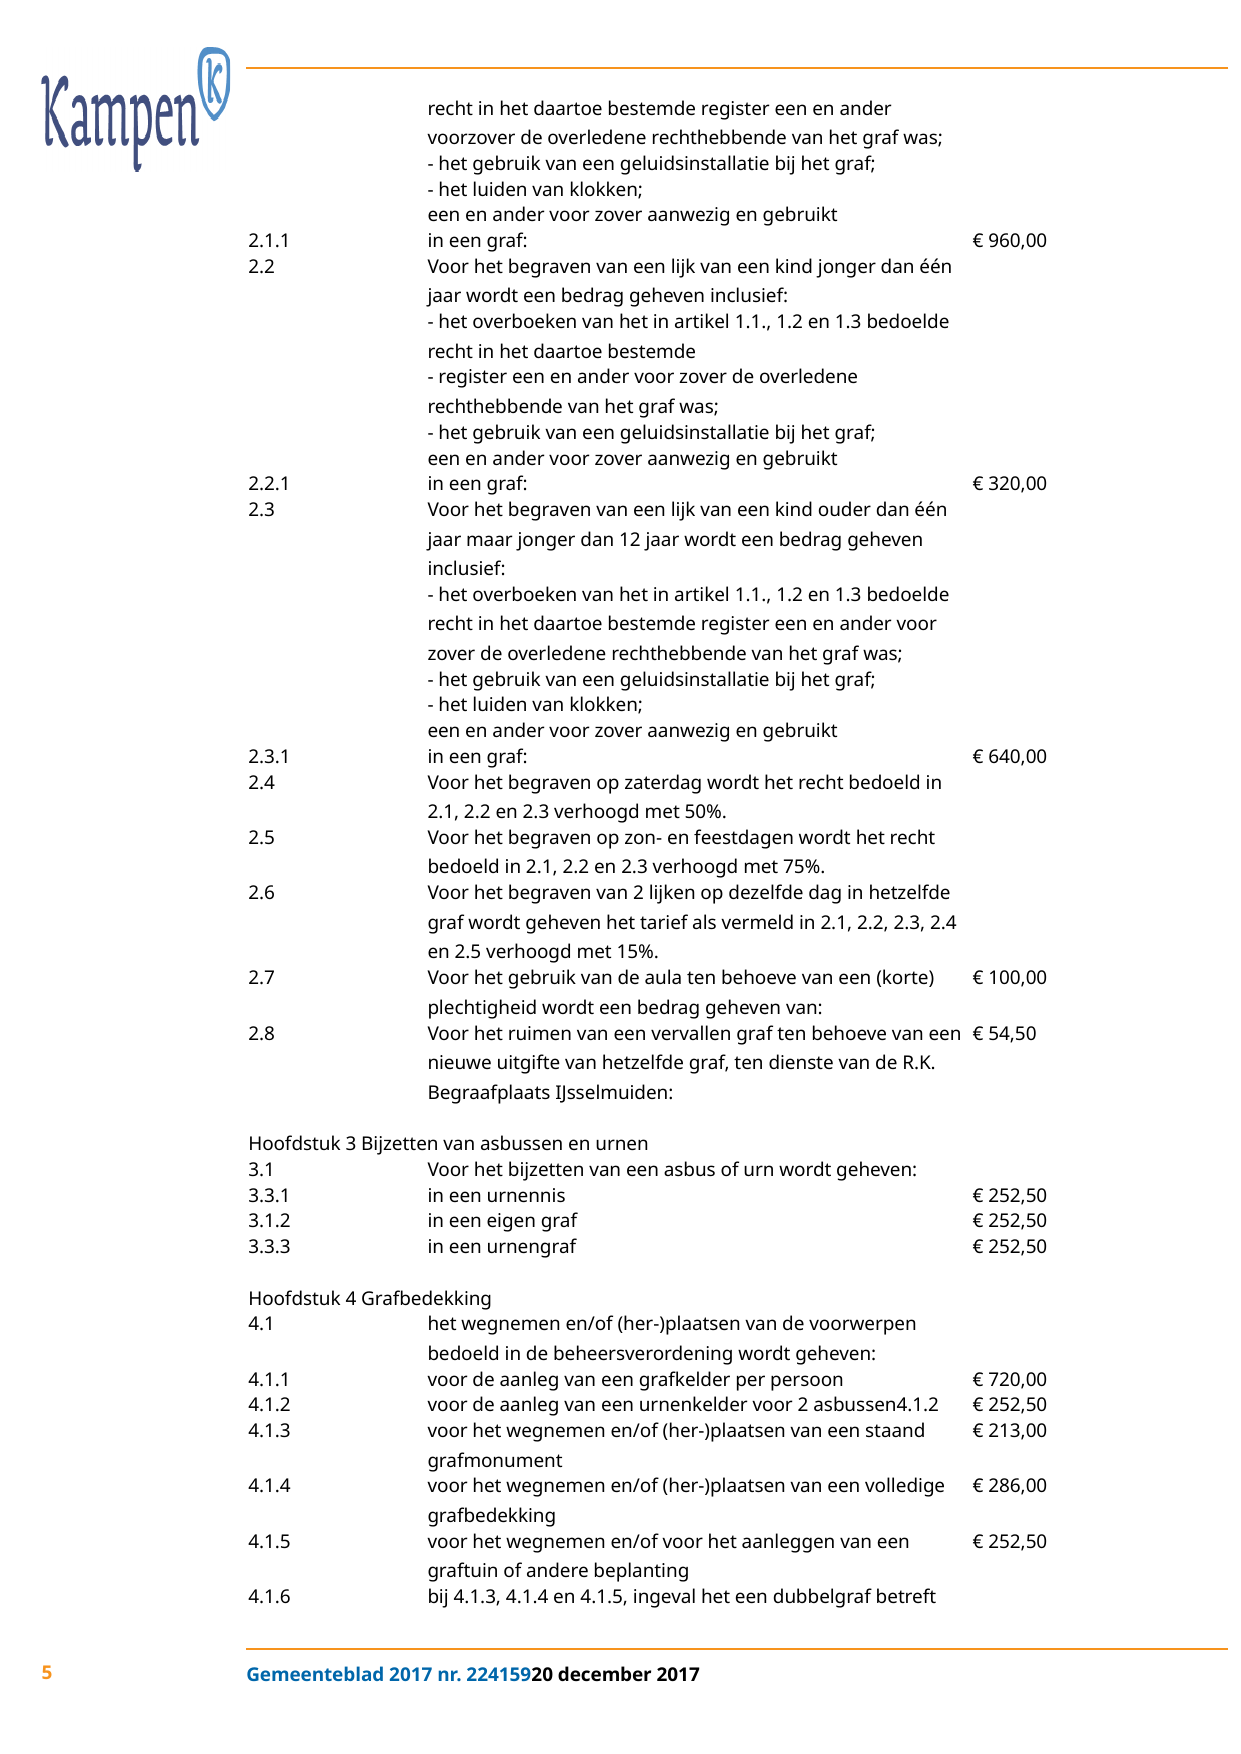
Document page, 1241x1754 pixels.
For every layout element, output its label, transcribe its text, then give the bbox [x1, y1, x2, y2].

table_cell 2.8 [248, 1020, 427, 1104]
table_cell [248, 150, 427, 176]
table_cell recht in het daartoe bestemde register een en ander voorzover de overledene rechthebbende van het graf was; [427, 95, 972, 150]
table_cell [973, 253, 1152, 308]
table_cell in een graf: [427, 470, 972, 496]
table_cell [973, 308, 1152, 364]
table_cell € 960,00 [973, 227, 1152, 253]
table_cell € 252,50 [973, 1182, 1152, 1207]
table_cell [973, 581, 1152, 666]
table_cell [973, 1310, 1152, 1366]
table_cell € 252,50 [973, 1233, 1152, 1259]
table_cell [973, 666, 1152, 692]
table_cell [973, 769, 1152, 824]
table_cell 4.1.1 [248, 1366, 427, 1391]
table_cell in een urnengraf [427, 1233, 972, 1259]
table_cell [973, 880, 1152, 964]
table_cell Voor het bijzetten van een asbus of urn wordt geheven: [427, 1156, 972, 1182]
table_cell 2.3 [248, 496, 427, 581]
table_cell - het luiden van klokken; [427, 176, 972, 202]
table_cell [248, 581, 427, 666]
picture [41, 47, 231, 172]
table_cell 2.5 [248, 824, 427, 879]
table_cell € 213,00 [973, 1417, 1152, 1472]
table_cell - het gebruik van een geluidsinstallatie bij het graf; [427, 666, 972, 692]
table_cell voor het wegnemen en/of (her-)plaatsen van een staand grafmonument [427, 1417, 972, 1472]
table_cell Voor het begraven van 2 lijken op dezelfde dag in hetzelfde graf wordt geheven het tarief als vermeld in 2.1, 2.2, 2.3, 2.4 en 2.5 verhoogd met 15%. [427, 880, 972, 964]
table_cell - het gebruik van een geluidsinstallatie bij het graf; [427, 150, 972, 176]
table_cell Voor het gebruik van de aula ten behoeve van een (korte) plechtigheid wordt een bedrag geheven van: [427, 964, 972, 1020]
table_cell € 286,00 [973, 1473, 1152, 1528]
table_cell 3.3.1 [248, 1182, 427, 1207]
table_cell een en ander voor zover aanwezig en gebruikt [427, 445, 972, 470]
table_cell - het overboeken van het in artikel 1.1., 1.2 en 1.3 bedoelde recht in het daartoe bestemde [427, 308, 972, 364]
table_cell 4.1.4 [248, 1473, 427, 1528]
table_cell [973, 202, 1152, 227]
table_cell een en ander voor zover aanwezig en gebruikt [427, 202, 972, 227]
table_cell [248, 666, 427, 692]
table_cell [248, 1259, 1152, 1285]
table_cell het wegnemen en/of (her-)plaatsen van de voorwerpen bedoeld in de beheersverordening wordt geheven: [427, 1310, 972, 1366]
table_cell € 100,00 [973, 964, 1152, 1020]
table_cell € 252,50 [973, 1391, 1152, 1417]
table_cell Voor het ruimen van een vervallen graf ten behoeve van een nieuwe uitgifte van hetzelfde graf, ten dienste van de R.K. Begraafplaats IJsselmuiden: [427, 1020, 972, 1104]
table_cell 3.1.2 [248, 1208, 427, 1233]
table_cell 4.1.5 [248, 1528, 427, 1583]
table_cell € 54,50 [973, 1020, 1152, 1104]
table_cell [248, 419, 427, 445]
table_cell Hoofdstuk 4 Grafbedekking [248, 1285, 972, 1310]
table_cell [248, 1105, 1152, 1130]
table_cell [973, 496, 1152, 581]
table_cell 2.2.1 [248, 470, 427, 496]
table_cell [973, 445, 1152, 470]
table_cell in een graf: [427, 743, 972, 769]
table_cell Voor het begraven op zaterdag wordt het recht bedoeld in 2.1, 2.2 en 2.3 verhoogd met 50%. [427, 769, 972, 824]
table_cell [248, 364, 427, 419]
table_cell 2.7 [248, 964, 427, 1020]
table_cell [248, 692, 427, 717]
table_cell - register een en ander voor zover de overledene rechthebbende van het graf was; [427, 364, 972, 419]
table_cell € 252,50 [973, 1208, 1152, 1233]
table_cell € 320,00 [973, 470, 1152, 496]
table_cell 2.1.1 [248, 227, 427, 253]
table_cell 2.3.1 [248, 743, 427, 769]
table_cell Voor het begraven op zon- en feestdagen wordt het recht bedoeld in 2.1, 2.2 en 2.3 verhoogd met 75%. [427, 824, 972, 879]
table_cell [973, 718, 1152, 743]
table_cell [248, 308, 427, 364]
table_cell [973, 1130, 1152, 1156]
table_cell [973, 1285, 1152, 1310]
table_cell voor het wegnemen en/of voor het aanleggen van een graftuin of andere beplanting [427, 1528, 972, 1583]
table_cell [973, 824, 1152, 879]
table_cell 4.1.2 [248, 1391, 427, 1417]
table_cell [248, 718, 427, 743]
table_cell [248, 176, 427, 202]
table_cell 4.1 [248, 1310, 427, 1366]
table_cell [248, 202, 427, 227]
table_cell € 640,00 [973, 743, 1152, 769]
table_cell 2.4 [248, 769, 427, 824]
table_cell [973, 150, 1152, 176]
table_cell [973, 1583, 1152, 1609]
table_cell een en ander voor zover aanwezig en gebruikt [427, 718, 972, 743]
table_cell [973, 692, 1152, 717]
table_cell - het luiden van klokken; [427, 692, 972, 717]
table_cell in een urnennis [427, 1182, 972, 1207]
table_cell 3.3.3 [248, 1233, 427, 1259]
table_cell € 720,00 [973, 1366, 1152, 1391]
table_cell Hoofdstuk 3 Bijzetten van asbussen en urnen [248, 1130, 972, 1156]
table_cell [973, 1156, 1152, 1182]
table_cell voor de aanleg van een grafkelder per persoon [427, 1366, 972, 1391]
table_cell 4.1.6 [248, 1583, 427, 1609]
table_cell [973, 95, 1152, 150]
table_cell voor de aanleg van een urnenkelder voor 2 asbussen4.1.2 [427, 1391, 972, 1417]
table_cell Voor het begraven van een lijk van een kind jonger dan één jaar wordt een bedrag geheven inclusief: [427, 253, 972, 308]
table_cell [973, 419, 1152, 445]
table_cell [973, 364, 1152, 419]
table_cell in een eigen graf [427, 1208, 972, 1233]
table_cell - het gebruik van een geluidsinstallatie bij het graf; [427, 419, 972, 445]
table_cell bij 4.1.3, 4.1.4 en 4.1.5, ingeval het een dubbelgraf betreft [427, 1583, 972, 1609]
table_cell 4.1.3 [248, 1417, 427, 1472]
table_cell Voor het begraven van een lijk van een kind ouder dan één jaar maar jonger dan 12 jaar wordt een bedrag geheven inclusief: [427, 496, 972, 581]
table_cell 3.1 [248, 1156, 427, 1182]
table_cell 2.6 [248, 880, 427, 964]
table_cell 2.2 [248, 253, 427, 308]
table_cell [248, 445, 427, 470]
table_cell [248, 95, 427, 150]
table_cell voor het wegnemen en/of (her-)plaatsen van een volledige grafbedekking [427, 1473, 972, 1528]
table_cell in een graf: [427, 227, 972, 253]
table_cell - het overboeken van het in artikel 1.1., 1.2 en 1.3 bedoelde recht in het daartoe bestemde register een en ander voor zover de overledene rechthebbende van het graf was; [427, 581, 972, 666]
table_cell € 252,50 [973, 1528, 1152, 1583]
table_cell [973, 176, 1152, 202]
